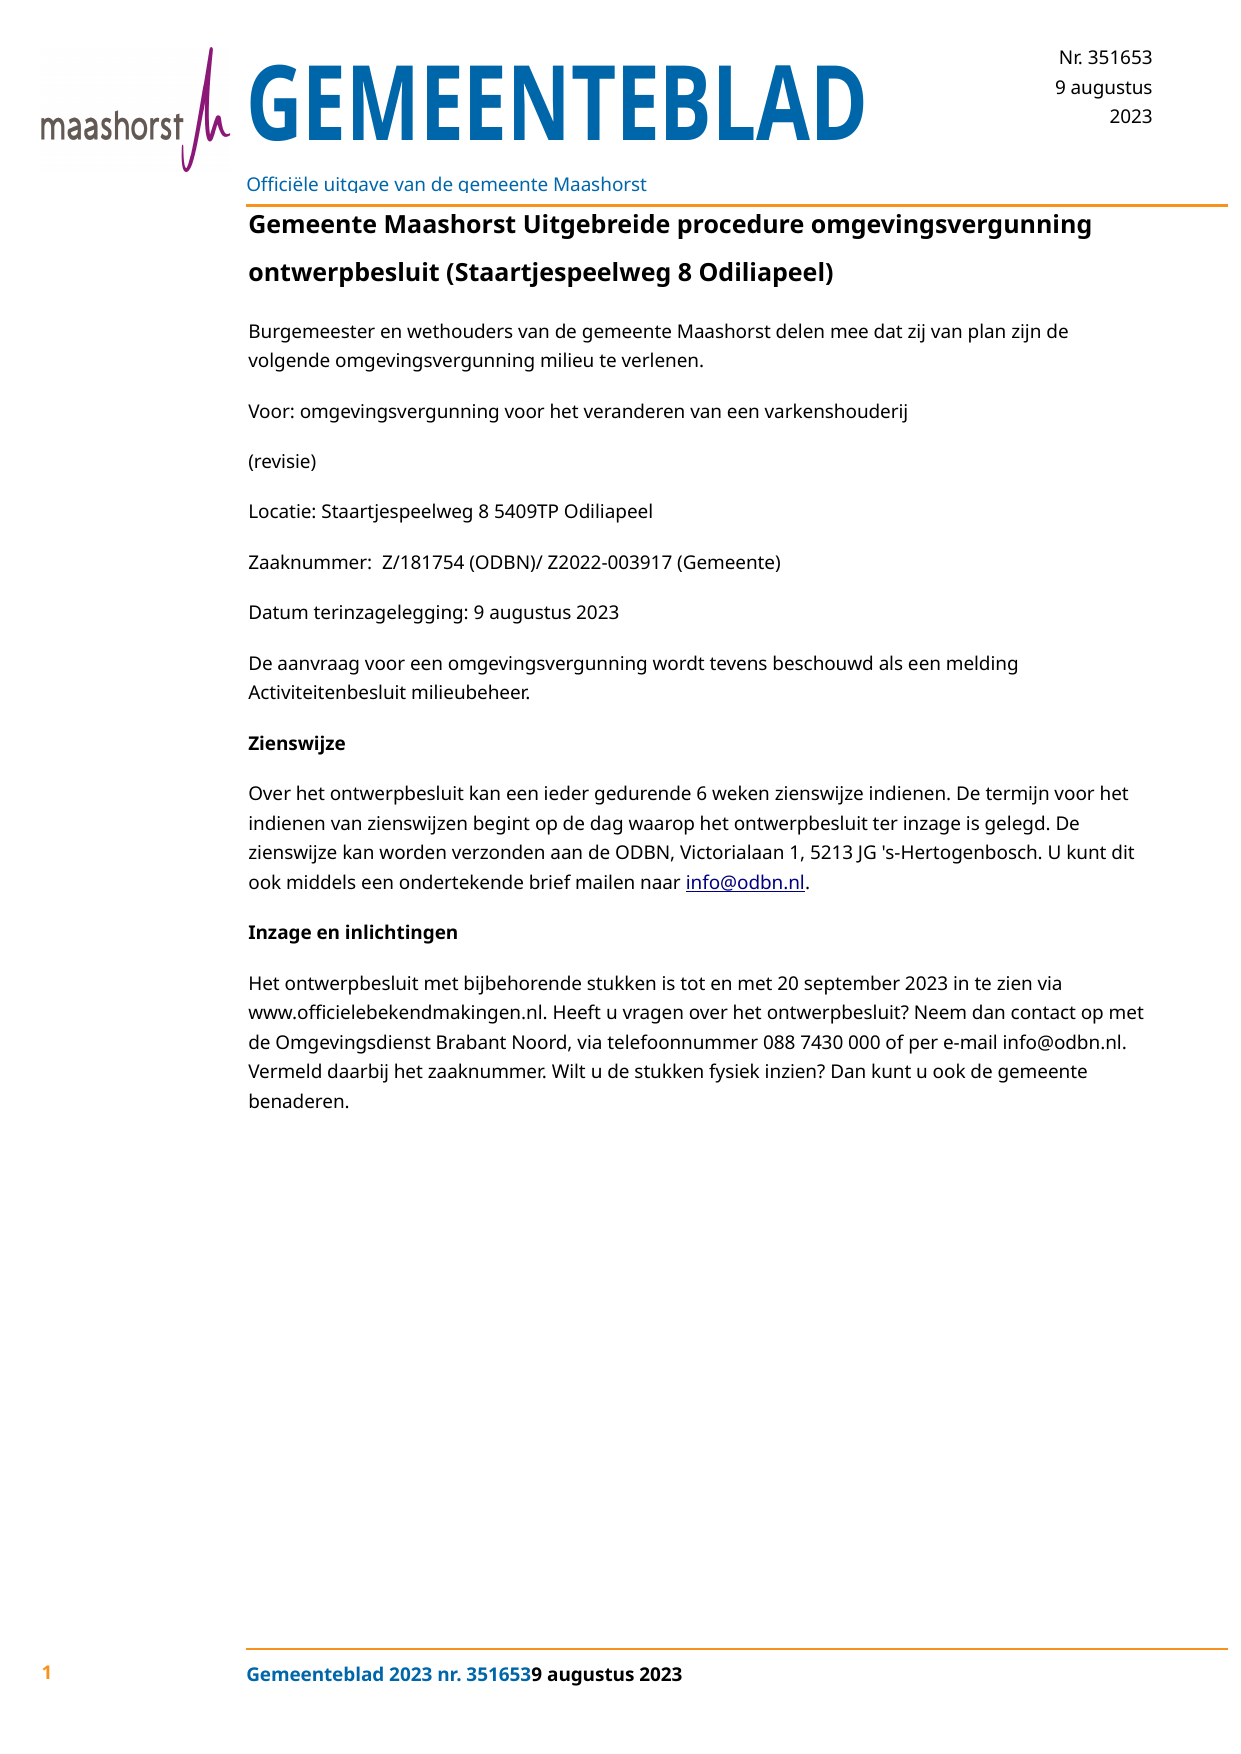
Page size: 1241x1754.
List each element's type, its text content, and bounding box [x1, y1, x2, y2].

text Gemeente Maashorst Uitgebreide procedure omgevingsvergunning ontwerpbesluit (Staartjespeelweg 8 Odiliapeel) [248, 207, 1152, 288]
text Voor: omgevingsvergunning voor het veranderen van een varkenshouderij [248, 398, 1152, 424]
text Het ontwerpbesluit met bijbehorende stukken is tot en met 20 september 2023 in te zien via www.officielebekendmakingen.nl. Heeft u vragen over het ontwerpbesluit? Neem dan contact op met de Omgevingsdienst Brabant Noord, via telefoonnummer 088 7430 000 of per e-mail info@odbn.nl. Vermeld daarbij het zaaknummer. Wilt u de stukken fysiek inzien? Dan kunt u ook de gemeente benaderen. [248, 970, 1152, 1114]
text Zienswijze [248, 730, 1152, 756]
picture [41, 47, 231, 172]
text De aanvraag voor een omgevingsvergunning wordt tevens beschouwd als een melding Activiteitenbesluit milieubeheer. [248, 650, 1152, 705]
text Over het ontwerpbesluit kan een ieder gedurende 6 weken zienswijze indienen. De termijn voor het indienen van zienswijzen begint op de dag waarop het ontwerpbesluit ter inzage is gelegd. De zienswijze kan worden verzonden aan de ODBN, Victorialaan 1, 5213 JG 's-Hertogenbosch. U kunt dit ook middels een ondertekende brief mailen naar info@odbn.nl. [248, 780, 1152, 895]
text Zaaknummer: Z/181754 (ODBN)/ Z2022-003917 (Gemeente) [248, 549, 1152, 575]
text (revisie) [248, 448, 1152, 474]
text Datum terinzagelegging: 9 augustus 2023 [248, 599, 1152, 625]
text Locatie: Staartjespeelweg 8 5409TP Odiliapeel [248, 499, 1152, 524]
text Burgemeester en wethouders van de gemeente Maashorst delen mee dat zij van plan zijn de volgende omgevingsvergunning milieu te verlenen. [248, 318, 1152, 373]
text Inzage en inlichtingen [248, 919, 1152, 945]
